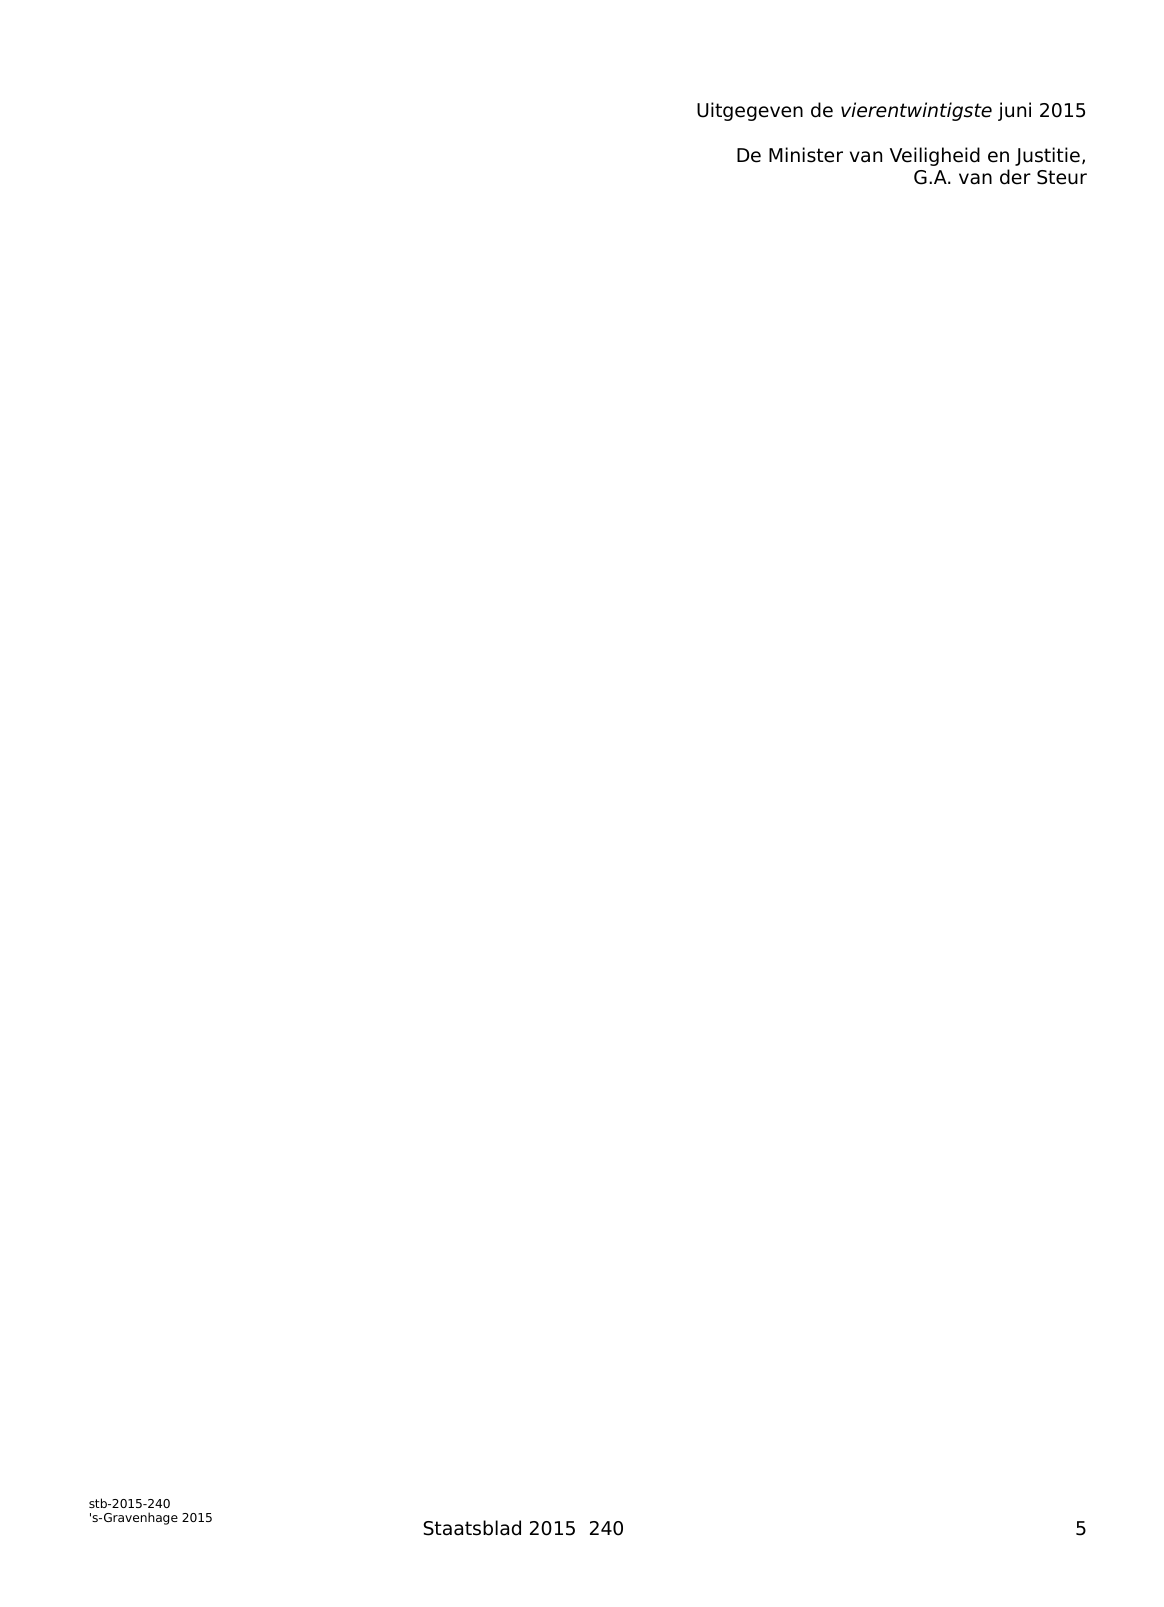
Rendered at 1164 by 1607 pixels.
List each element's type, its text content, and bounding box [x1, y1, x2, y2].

text De Minister van Veiligheid en Justitie, G.A. van der Steur [422, 144, 1087, 188]
text Uitgegeven de vierentwintigste juni 2015 [422, 100, 1087, 122]
text 's-Gravenhage 2015 [88, 1511, 323, 1525]
text stb-2015-240 [88, 1497, 323, 1511]
